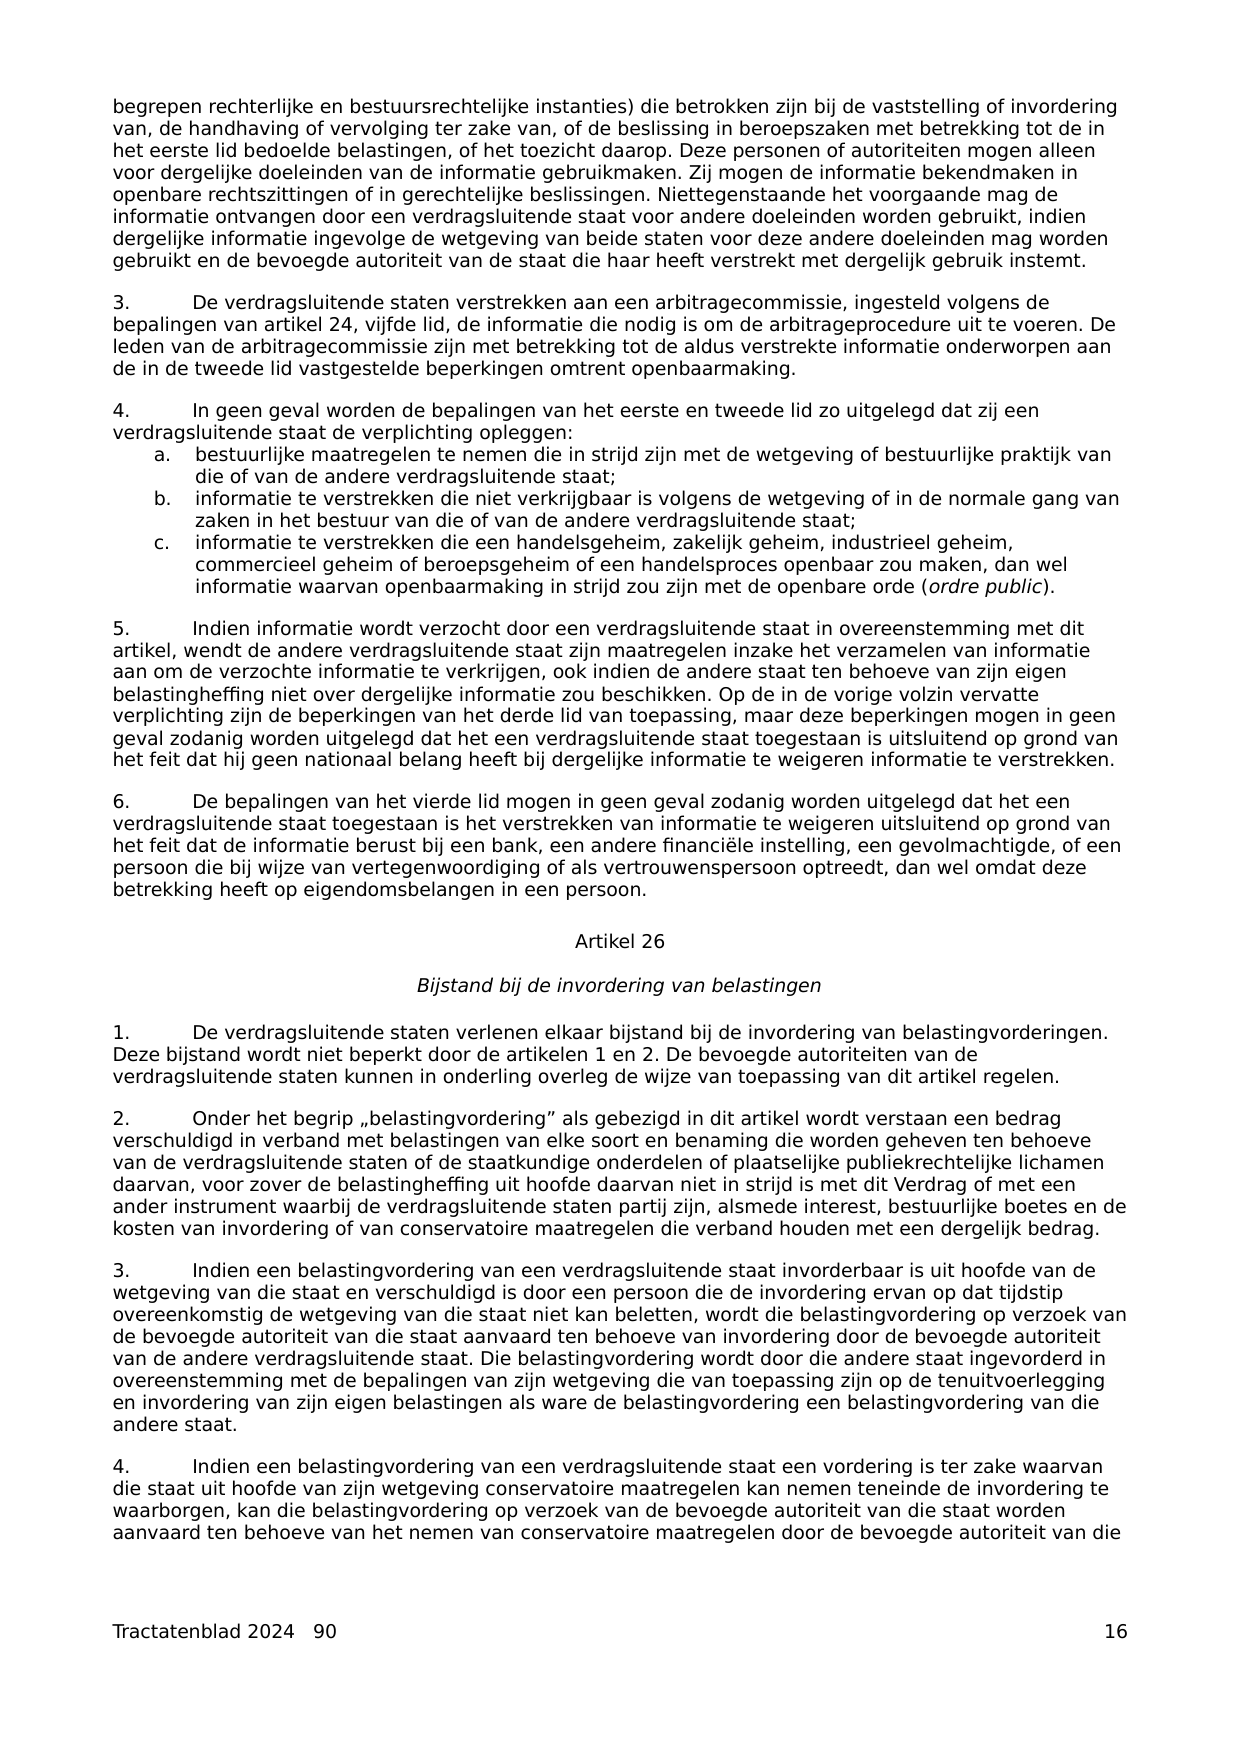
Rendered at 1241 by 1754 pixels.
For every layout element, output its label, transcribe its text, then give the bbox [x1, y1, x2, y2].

text a. bestuurlijke maatregelen te nemen die in strijd zijn met de wetgeving of bestuurlijke praktijk van die of van de andere verdragsluitende staat; [153, 444, 1128, 488]
text 3. De verdragsluitende staten verstrekken aan een arbitragecommissie, ingesteld volgens de bepalingen van artikel 24, vijfde lid, de informatie die nodig is om de arbitrageprocedure uit te voeren. De leden van de arbitragecommissie zijn met betrekking tot de aldus verstrekte informatie onderworpen aan de in de tweede lid vastgestelde beperkingen omtrent openbaarmaking. [112, 292, 1128, 380]
text 3. Indien een belastingvordering van een verdragsluitende staat invorderbaar is uit hoofde van de wetgeving van die staat en verschuldigd is door een persoon die de invordering ervan op dat tijdstip overeenkomstig de wetgeving van die staat niet kan beletten, wordt die belastingvordering op verzoek van de bevoegde autoriteit van die staat aanvaard ten behoeve van invordering door de bevoegde autoriteit van de andere verdragsluitende staat. Die belastingvordering wordt door die andere staat ingevorderd in overeenstemming met de bepalingen van zijn wetgeving die van toepassing zijn op de tenuitvoerlegging en invordering van zijn eigen belastingen als ware de belastingvordering een belastingvordering van die andere staat. [112, 1260, 1128, 1436]
text 5. Indien informatie wordt verzocht door een verdragsluitende staat in overeenstemming met dit artikel, wendt de andere verdragsluitende staat zijn maatregelen inzake het verzamelen van informatie aan om de verzochte informatie te verkrijgen, ook indien de andere staat ten behoeve van zijn eigen belastingheffing niet over dergelijke informatie zou beschikken. Op de in de vorige volzin vervatte verplichting zijn de beperkingen van het derde lid van toepassing, maar deze beperkingen mogen in geen geval zodanig worden uitgelegd dat het een verdragsluitende staat toegestaan is uitsluitend op grond van het feit dat hij geen nationaal belang heeft bij dergelijke informatie te weigeren informatie te verstrekken. [112, 617, 1128, 771]
text begrepen rechterlijke en bestuursrechtelijke instanties) die betrokken zijn bij de vaststelling of invordering van, de handhaving of vervolging ter zake van, of de beslissing in beroepszaken met betrekking tot de in het eerste lid bedoelde belastingen, of het toezicht daarop. Deze personen of autoriteiten mogen alleen voor dergelijke doeleinden van de informatie gebruikmaken. Zij mogen de informatie bekendmaken in openbare rechtszittingen of in gerechtelijke beslissingen. Niettegenstaande het voorgaande mag de informatie ontvangen door een verdragsluitende staat voor andere doeleinden worden gebruikt, indien dergelijke informatie ingevolge de wetgeving van beide staten voor deze andere doeleinden mag worden gebruikt en de bevoegde autoriteit van de staat die haar heeft verstrekt met dergelijk gebruik instemt. [112, 96, 1128, 272]
text 1. De verdragsluitende staten verlenen elkaar bijstand bij de invordering van belastingvorderingen. Deze bijstand wordt niet beperkt door de artikelen 1 en 2. De bevoegde autoriteiten van de verdragsluitende staten kunnen in onderling overleg de wijze van toepassing van dit artikel regelen. [112, 1022, 1128, 1088]
text 6. De bepalingen van het vierde lid mogen in geen geval zodanig worden uitgelegd dat het een verdragsluitende staat toegestaan is het verstrekken van informatie te weigeren uitsluitend op grond van het feit dat de informatie berust bij een bank, een andere financiële instelling, een gevolmachtigde, of een persoon die bij wijze van vertegenwoordiging of als vertrouwenspersoon optreedt, dan wel omdat deze betrekking heeft op eigendomsbelangen in een persoon. [112, 791, 1128, 901]
text 4. In geen geval worden de bepalingen van het eerste en tweede lid zo uitgelegd dat zij een verdragsluitende staat de verplichting opleggen: [112, 400, 1128, 444]
text 4. Indien een belastingvordering van een verdragsluitende staat een vordering is ter zake waarvan die staat uit hoofde van zijn wetgeving conservatoire maatregelen kan nemen teneinde de invordering te waarborgen, kan die belastingvordering op verzoek van de bevoegde autoriteit van die staat worden aanvaard ten behoeve van het nemen van conservatoire maatregelen door de bevoegde autoriteit van die [112, 1456, 1128, 1544]
text b. informatie te verstrekken die niet verkrijgbaar is volgens de wetgeving of in de normale gang van zaken in het bestuur van die of van de andere verdragsluitende staat; [153, 488, 1128, 532]
text c. informatie te verstrekken die een handelsgeheim, zakelijk geheim, industrieel geheim, commercieel geheim of beroepsgeheim of een handelsproces openbaar zou maken, dan wel informatie waarvan openbaarmaking in strijd zou zijn met de openbare orde (ordre public). [153, 532, 1128, 597]
subtitle Artikel 26 Bijstand bij de invordering van belastingen [112, 931, 1128, 997]
text 2. Onder het begrip „belastingvordering” als gebezigd in dit artikel wordt verstaan een bedrag verschuldigd in verband met belastingen van elke soort en benaming die worden geheven ten behoeve van de verdragsluitende staten of de staatkundige onderdelen of plaatselijke publiekrechtelijke lichamen daarvan, voor zover de belastingheffing uit hoofde daarvan niet in strijd is met dit Verdrag of met een ander instrument waarbij de verdragsluitende staten partij zijn, alsmede interest, bestuurlijke boetes en de kosten van invordering of van conservatoire maatregelen die verband houden met een dergelijk bedrag. [112, 1108, 1128, 1240]
